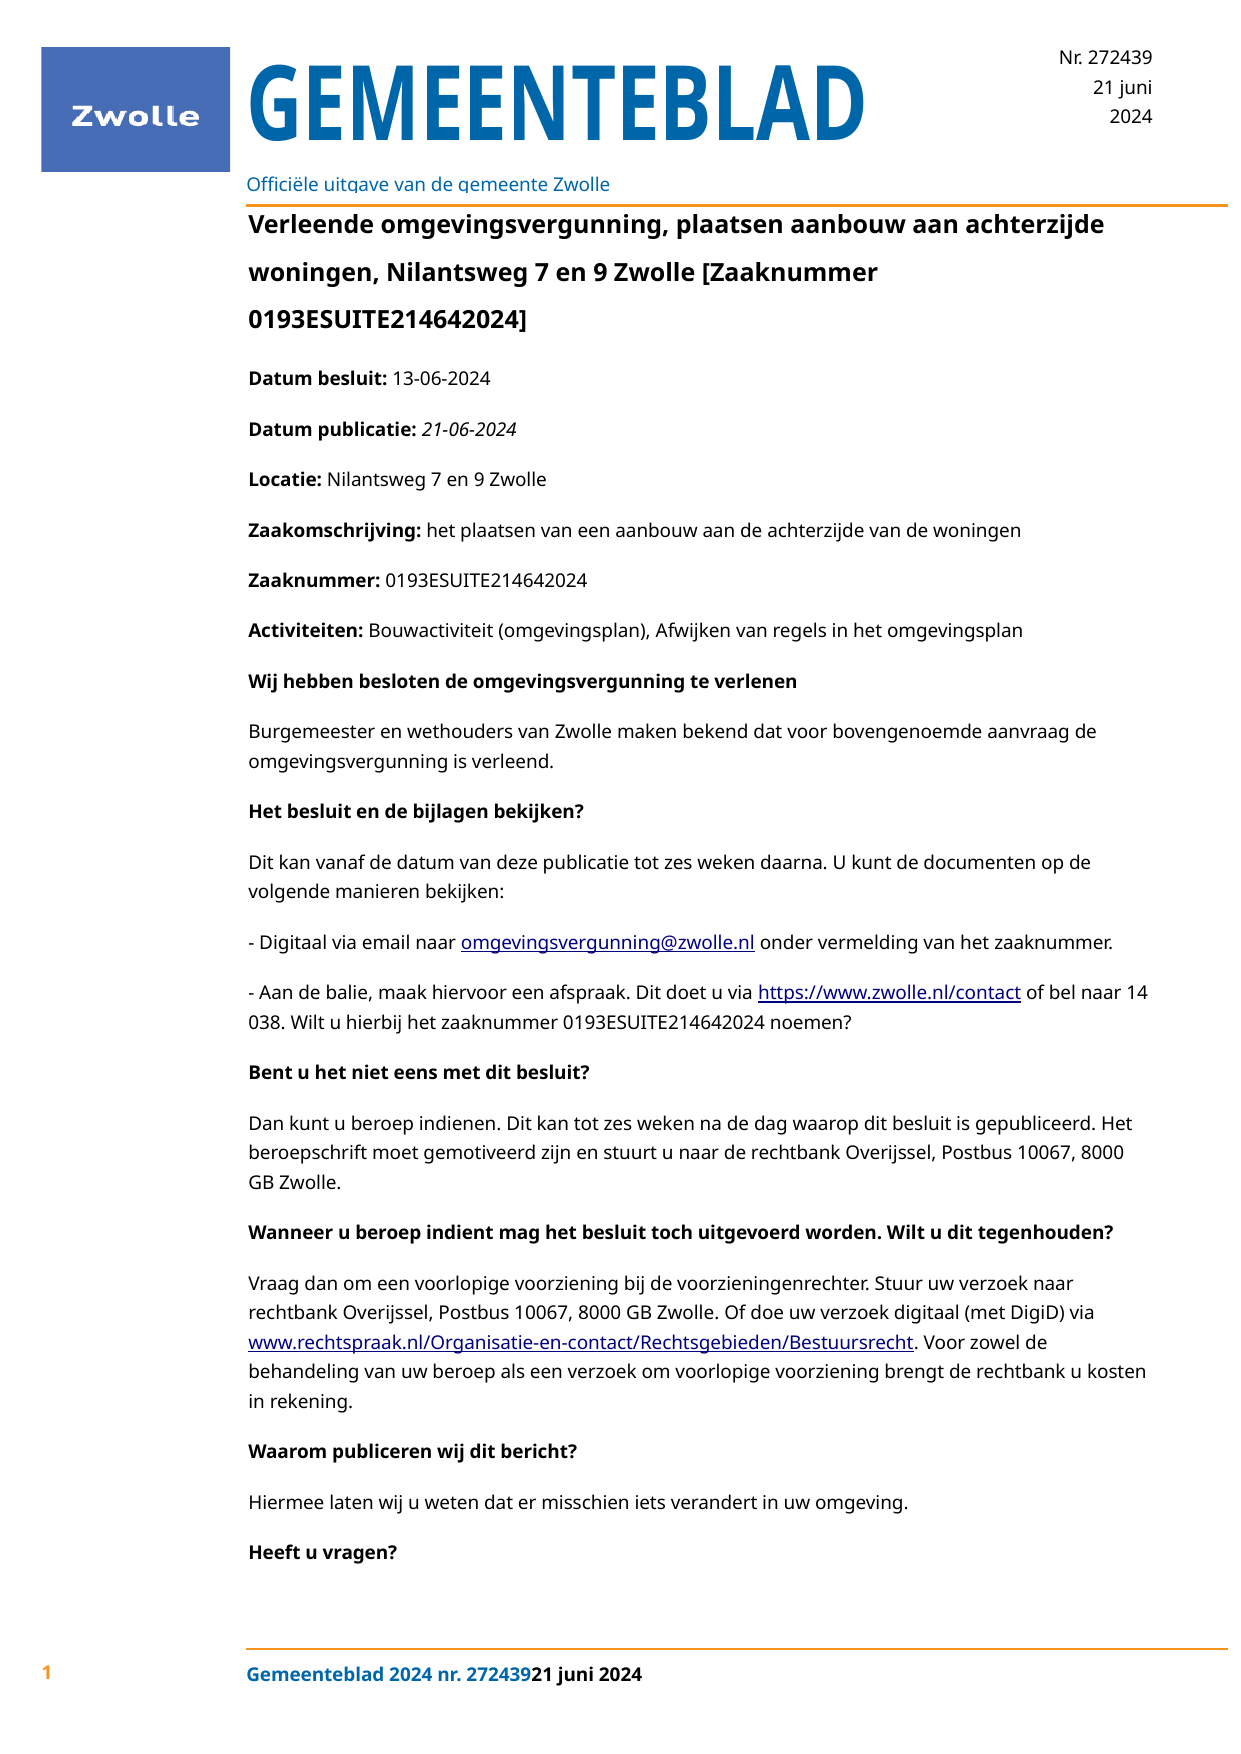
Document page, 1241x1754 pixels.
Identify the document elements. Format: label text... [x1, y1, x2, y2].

text Het besluit en de bijlagen bekijken? [248, 798, 1152, 824]
text Dit kan vanaf de datum van deze publicatie tot zes weken daarna. U kunt de documenten op de volgende manieren bekijken: [248, 849, 1152, 904]
text Waarom publiceren wij dit bericht? [248, 1438, 1152, 1464]
text Datum publicatie: 21-06-2024 [248, 416, 1152, 442]
text Datum besluit: 13-06-2024 [248, 366, 1152, 391]
text Burgemeester en wethouders van Zwolle maken bekend dat voor bovengenoemde aanvraag de omgevingsvergunning is verleend. [248, 718, 1152, 774]
text Bent u het niet eens met dit besluit? [248, 1059, 1152, 1085]
text Locatie: Nilantsweg 7 en 9 Zwolle [248, 466, 1152, 492]
text Verleende omgevingsvergunning, plaatsen aanbouw aan achterzijde woningen, Nilantsweg 7 en 9 Zwolle [Zaaknummer 0193ESUITE214642024] [248, 207, 1152, 336]
text - Digitaal via email naar omgevingsvergunning@zwolle.nl onder vermelding van het zaaknummer. [248, 929, 1152, 954]
text Hiermee laten wij u weten dat er misschien iets verandert in uw omgeving. [248, 1489, 1152, 1514]
text Wanneer u beroep indient mag het besluit toch uitgevoerd worden. Wilt u dit tegenhouden? [248, 1219, 1152, 1245]
text Heeft u vragen? [248, 1539, 1152, 1565]
text Zaakomschrijving: het plaatsen van een aanbouw aan de achterzijde van de woningen [248, 517, 1152, 542]
text - Aan de balie, maak hiervoor een afspraak. Dit doet u via https://www.zwolle.nl/contact of bel naar 14 038. Wilt u hierbij het zaaknummer 0193ESUITE214642024 noemen? [248, 979, 1152, 1034]
picture [41, 47, 231, 172]
text Dan kunt u beroep indienen. Dit kan tot zes weken na de dag waarop dit besluit is gepubliceerd. Het beroepschrift moet gemotiveerd zijn en stuurt u naar de rechtbank Overijssel, Postbus 10067, 8000 GB Zwolle. [248, 1110, 1152, 1194]
text Zaaknummer: 0193ESUITE214642024 [248, 567, 1152, 593]
text Wij hebben besloten de omgevingsvergunning te verlenen [248, 668, 1152, 694]
text Activiteiten: Bouwactiviteit (omgevingsplan), Afwijken van regels in het omgevingsplan [248, 618, 1152, 643]
text Vraag dan om een voorlopige voorziening bij de voorzieningenrechter. Stuur uw verzoek naar rechtbank Overijssel, Postbus 10067, 8000 GB Zwolle. Of doe uw verzoek digitaal (met DigiD) via www.rechtspraak.nl/Organisatie-en-contact/Rechtsgebieden/Bestuursrecht. Voor zowel de behandeling van uw beroep als een verzoek om voorlopige voorziening brengt de rechtbank u kosten in rekening. [248, 1270, 1152, 1414]
